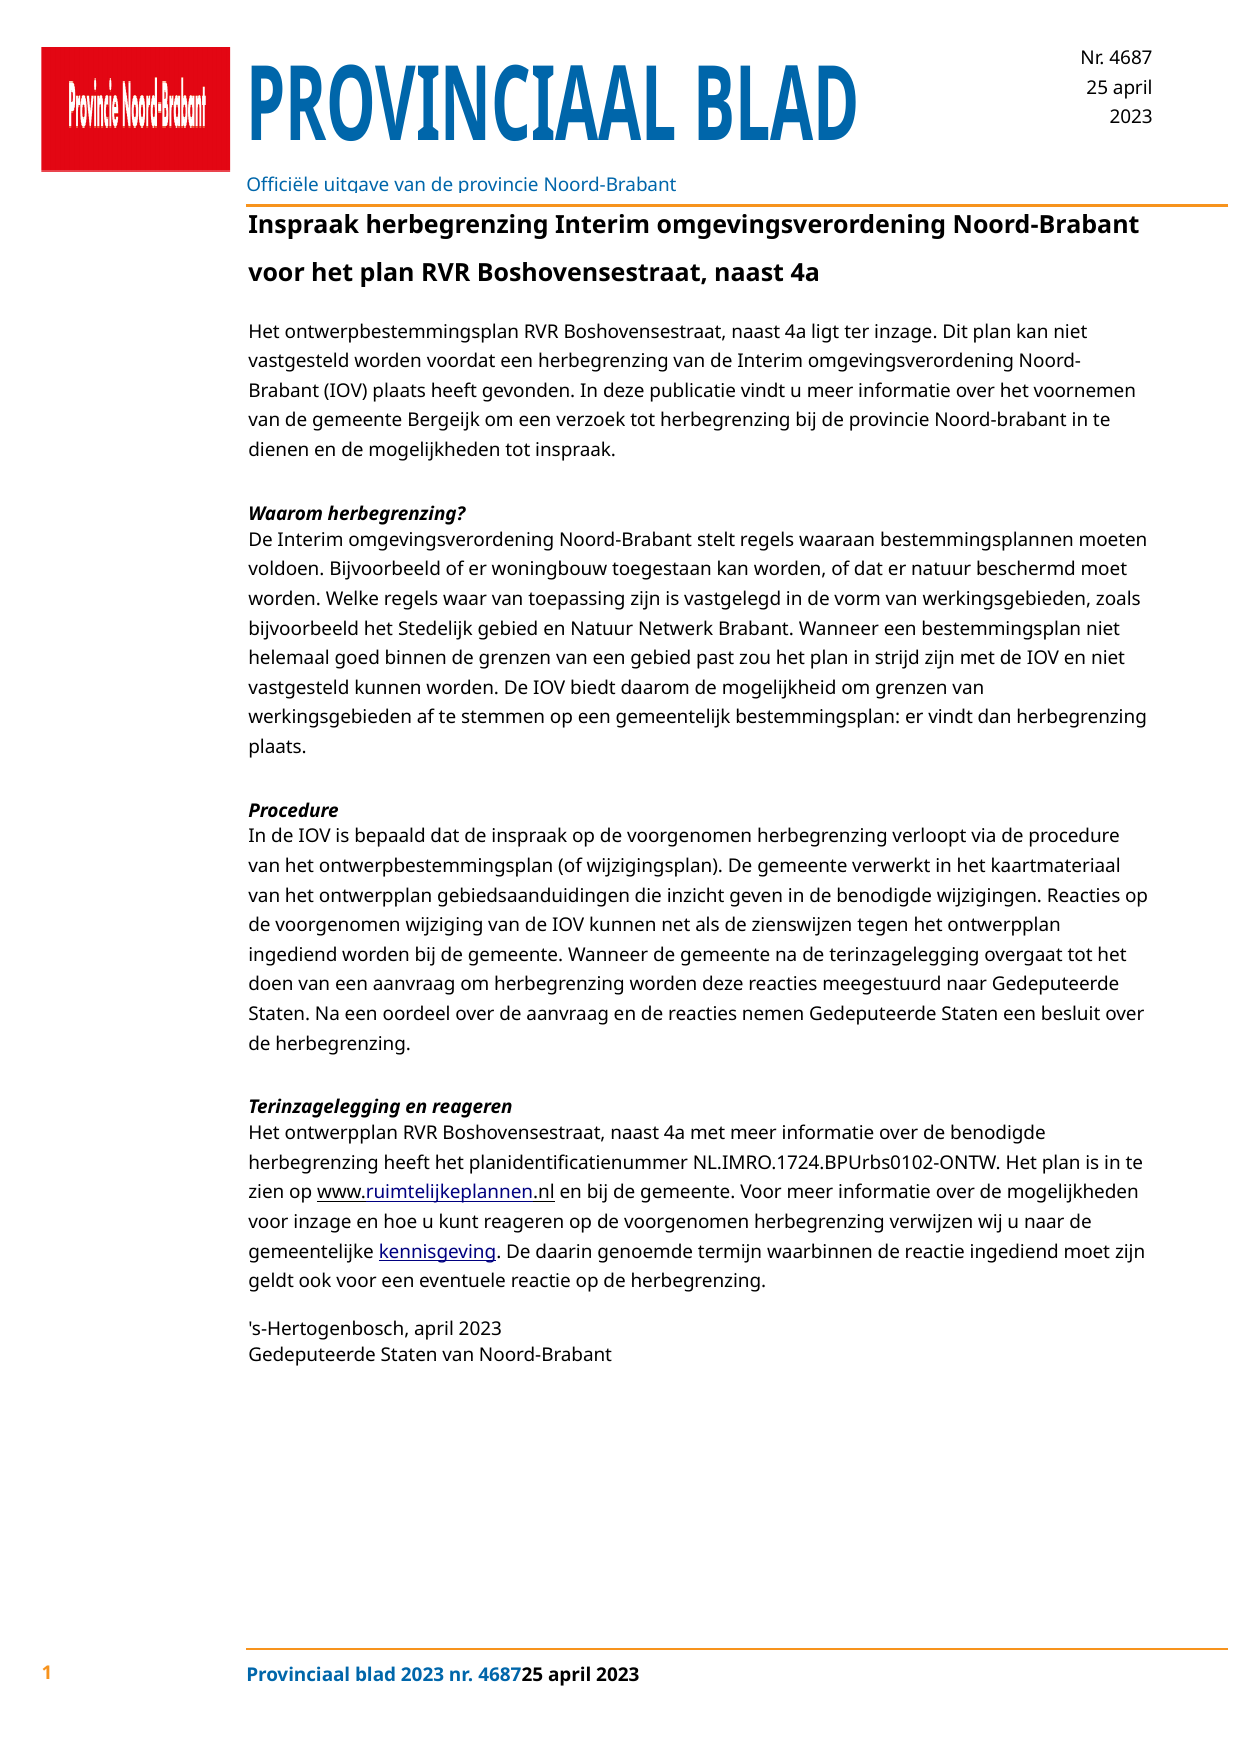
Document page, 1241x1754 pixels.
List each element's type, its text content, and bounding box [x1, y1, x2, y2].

text Terinzagelegging en reageren [248, 1094, 1152, 1119]
text Waarom herbegrenzing? [248, 500, 1152, 526]
text De Interim omgevingsverordening Noord-Brabant stelt regels waaraan bestemmingsplannen moeten voldoen. Bijvoorbeeld of er woningbouw toegestaan kan worden, of dat er natuur beschermd moet worden. Welke regels waar van toepassing zijn is vastgelegd in de vorm van werkingsgebieden, zoals bijvoorbeeld het Stedelijk gebied en Natuur Netwerk Brabant. Wanneer een bestemmingsplan niet helemaal goed binnen de grenzen van een gebied past zou het plan in strijd zijn met de IOV en niet vastgesteld kunnen worden. De IOV biedt daarom de mogelijkheid om grenzen van werkingsgebieden af te stemmen op een gemeentelijk bestemmingsplan: er vindt dan herbegrenzing plaats. [248, 526, 1152, 759]
text Het ontwerpplan RVR Boshovensestraat, naast 4a met meer informatie over de benodigde herbegrenzing heeft het planidentificatienummer NL.IMRO.1724.BPUrbs0102-ONTW. Het plan is in te zien op www.ruimtelijkeplannen.nl en bij de gemeente. Voor meer informatie over de mogelijkheden voor inzage en hoe u kunt reageren op de voorgenomen herbegrenzing verwijzen wij u naar de gemeentelijke kennisgeving. De daarin genoemde termijn waarbinnen de reactie ingediend moet zijn geldt ook voor een eventuele reactie op de herbegrenzing. [248, 1119, 1152, 1293]
text In de IOV is bepaald dat de inspraak op de voorgenomen herbegrenzing verloopt via de procedure van het ontwerpbestemmingsplan (of wijzigingsplan). De gemeente verwerkt in het kaartmateriaal van het ontwerpplan gebiedsaanduidingen die inzicht geven in de benodigde wijzigingen. Reacties op de voorgenomen wijziging van de IOV kunnen net als de zienswijzen tegen het ontwerpplan ingediend worden bij de gemeente. Wanneer de gemeente na de terinzagelegging overgaat tot het doen van een aanvraag om herbegrenzing worden deze reacties meegestuurd naar Gedeputeerde Staten. Na een oordeel over de aanvraag en de reacties nemen Gedeputeerde Staten een besluit over de herbegrenzing. [248, 823, 1152, 1056]
text 's-Hertogenbosch, april 2023 [248, 1315, 1152, 1341]
picture [41, 47, 231, 172]
text Inspraak herbegrenzing Interim omgevingsverordening Noord-Brabant voor het plan RVR Boshovensestraat, naast 4a [248, 207, 1152, 288]
text Gedeputeerde Staten van Noord-Brabant [248, 1341, 1152, 1367]
text Het ontwerpbestemmingsplan RVR Boshovensestraat, naast 4a ligt ter inzage. Dit plan kan niet vastgesteld worden voordat een herbegrenzing van de Interim omgevingsverordening Noord-Brabant (IOV) plaats heeft gevonden. In deze publicatie vindt u meer informatie over het voornemen van de gemeente Bergeijk om een verzoek tot herbegrenzing bij de provincie Noord-brabant in te dienen en de mogelijkheden tot inspraak. [248, 318, 1152, 462]
text Procedure [248, 797, 1152, 823]
